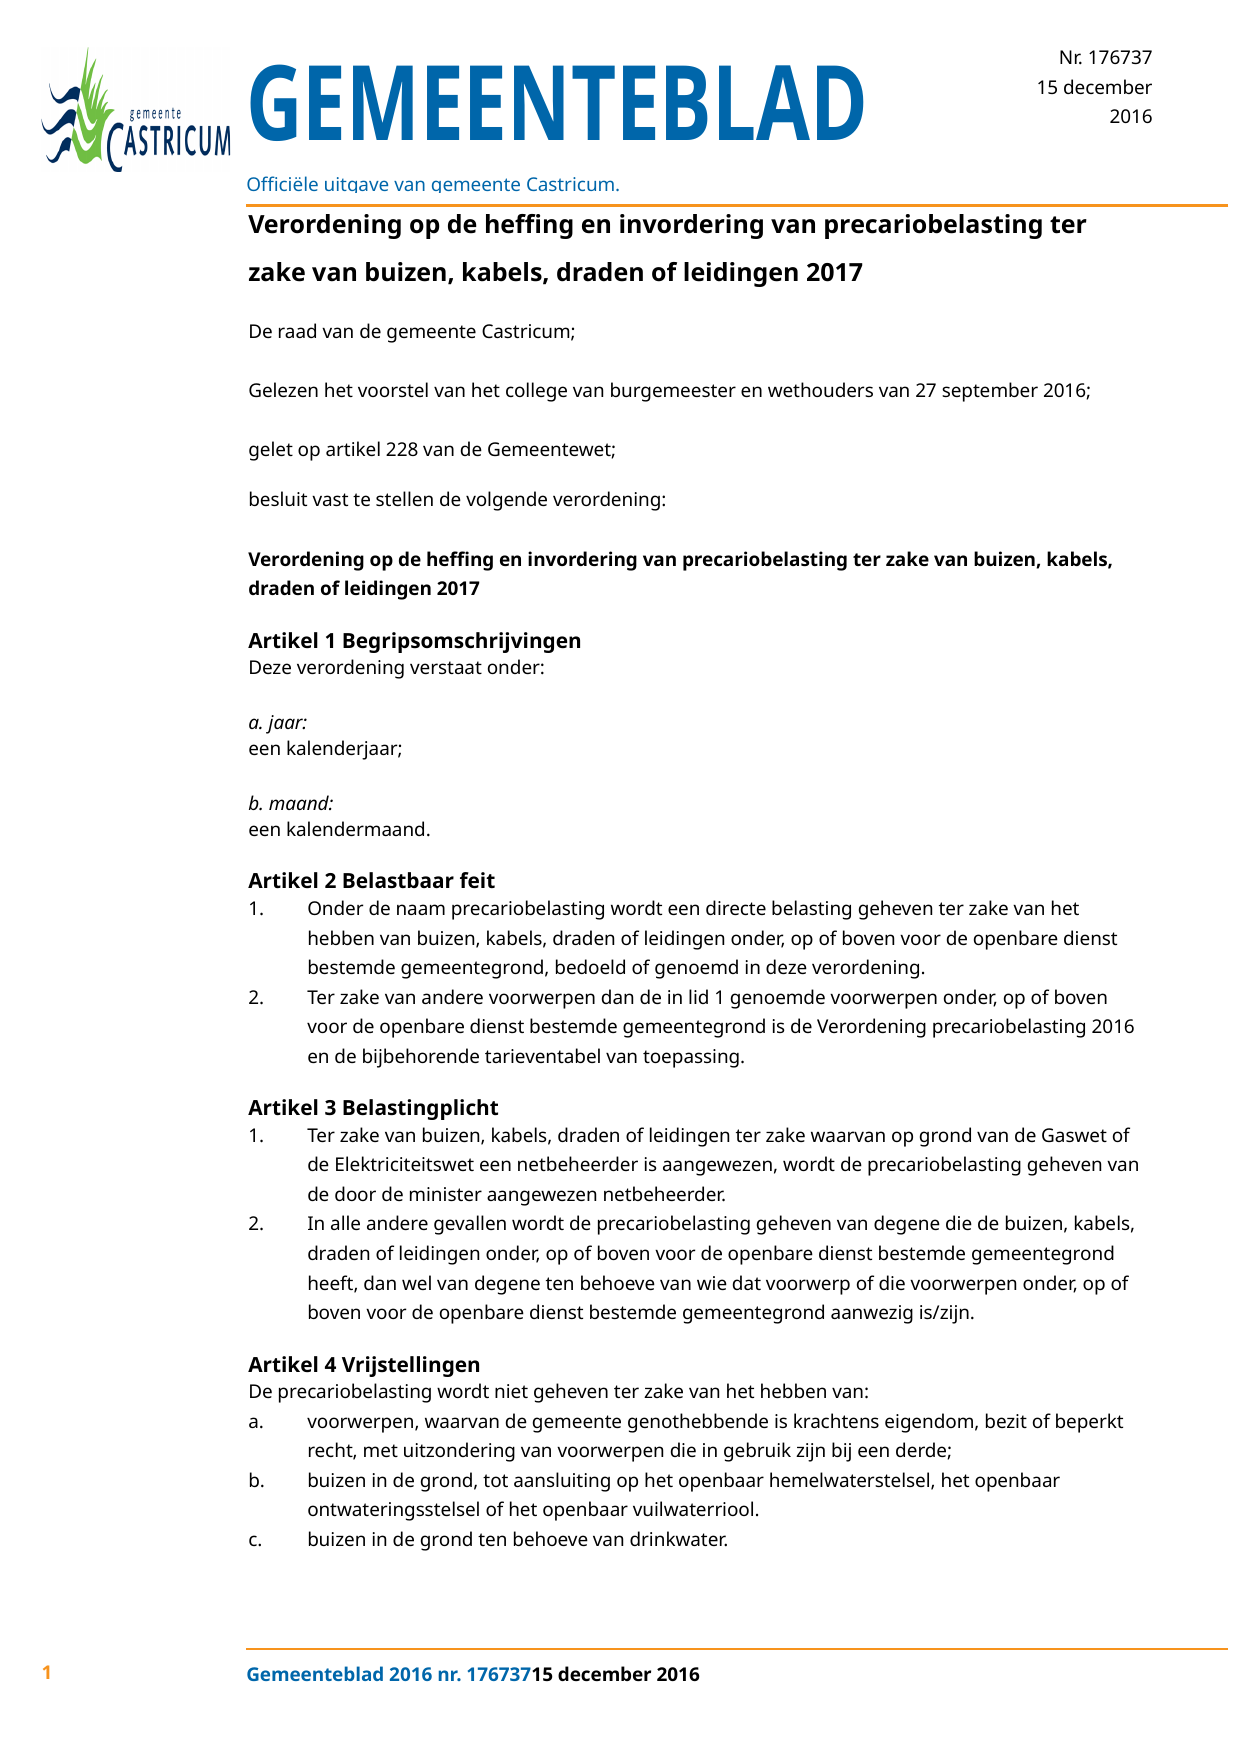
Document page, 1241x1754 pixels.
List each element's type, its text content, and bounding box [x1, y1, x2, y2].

list buizen in de grond, tot aansluiting op het openbaar hemelwaterstelsel, het openbaar ontwateringsstelsel of het openbaar vuilwaterriool. [248, 1467, 1152, 1522]
text Artikel 4 Vrijstellingen [248, 1350, 1152, 1378]
text een kalendermaand. [248, 816, 1152, 842]
list Ter zake van buizen, kabels, draden of leidingen ter zake waarvan op grond van de Gaswet of de Elektriciteitswet een netbeheerder is aangewezen, wordt de precariobelasting geheven van de door de minister aangewezen netbeheerder. [248, 1122, 1152, 1207]
list voorwerpen, waarvan de gemeente genothebbende is krachtens eigendom, bezit of beperkt recht, met uitzondering van voorwerpen die in gebruik zijn bij een derde; [248, 1408, 1152, 1463]
text Artikel 1 Begripsomschrijvingen [248, 626, 1152, 654]
text besluit vast te stellen de volgende verordening: [248, 487, 1152, 512]
text Artikel 2 Belastbaar feit [248, 867, 1152, 895]
text een kalenderjaar; [248, 735, 1152, 761]
text Gelezen het voorstel van het college van burgemeester en wethouders van 27 september 2016; [248, 377, 1152, 403]
text Verordening op de heffing en invordering van precariobelasting ter zake van buizen, kabels, draden of leidingen 2017 [248, 546, 1152, 601]
text a. jaar: [248, 709, 1152, 735]
picture [41, 47, 231, 172]
text Deze verordening verstaat onder: [248, 654, 1152, 680]
text gelet op artikel 228 van de Gemeentewet; [248, 436, 1152, 462]
text De raad van de gemeente Castricum; [248, 318, 1152, 344]
list Onder de naam precariobelasting wordt een directe belasting geheven ter zake van het hebben van buizen, kabels, draden of leidingen onder, op of boven voor de openbare dienst bestemde gemeentegrond, bedoeld of genoemd in deze verordening. [248, 895, 1152, 980]
text b. maand: [248, 791, 1152, 816]
text Verordening op de heffing en invordering van precariobelasting ter zake van buizen, kabels, draden of leidingen 2017 [248, 207, 1152, 288]
text Artikel 3 Belastingplicht [248, 1093, 1152, 1122]
list In alle andere gevallen wordt de precariobelasting geheven van degene die de buizen, kabels, draden of leidingen onder, op of boven voor de openbare dienst bestemde gemeentegrond heeft, dan wel van degene ten behoeve van wie dat voorwerp of die voorwerpen onder, op of boven voor de openbare dienst bestemde gemeentegrond aanwezig is/zijn. [248, 1211, 1152, 1325]
text De precariobelasting wordt niet geheven ter zake van het hebben van: [248, 1378, 1152, 1404]
list Ter zake van andere voorwerpen dan de in lid 1 genoemde voorwerpen onder, op of boven voor de openbare dienst bestemde gemeentegrond is de Verordening precariobelasting 2016 en de bijbehorende tarieventabel van toepassing. [248, 984, 1152, 1069]
list buizen in de grond ten behoeve van drinkwater. [248, 1526, 1152, 1552]
